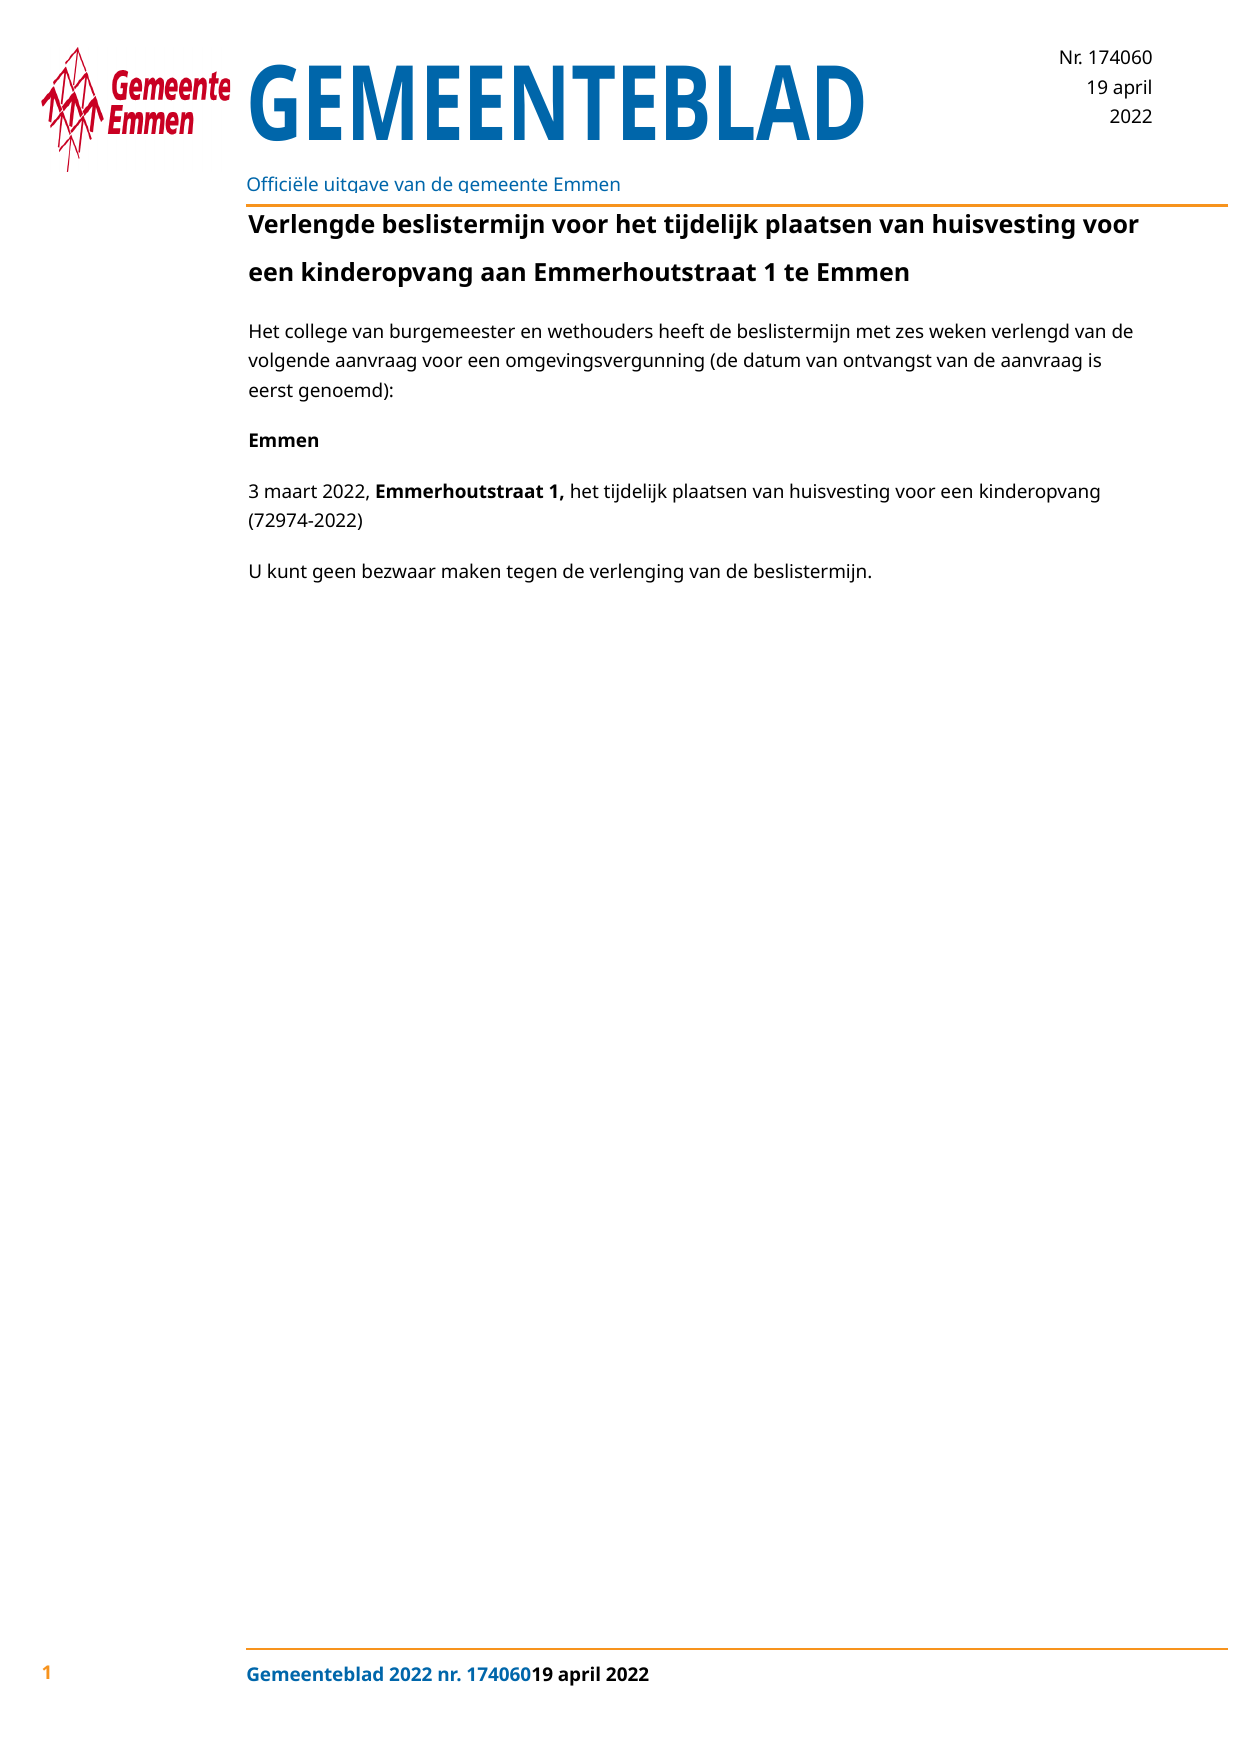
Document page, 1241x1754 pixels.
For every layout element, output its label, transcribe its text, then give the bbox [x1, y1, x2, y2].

text Verlengde beslistermijn voor het tijdelijk plaatsen van huisvesting voor een kinderopvang aan Emmerhoutstraat 1 te Emmen [248, 207, 1152, 288]
text U kunt geen bezwaar maken tegen de verlenging van de beslistermijn. [248, 558, 1152, 584]
picture [41, 47, 231, 172]
text Emmen [248, 427, 1152, 453]
text 3 maart 2022, Emmerhoutstraat 1, het tijdelijk plaatsen van huisvesting voor een kinderopvang (72974-2022) [248, 478, 1152, 533]
text Het college van burgemeester en wethouders heeft de beslistermijn met zes weken verlengd van de volgende aanvraag voor een omgevingsvergunning (de datum van ontvangst van de aanvraag is eerst genoemd): [248, 318, 1152, 403]
